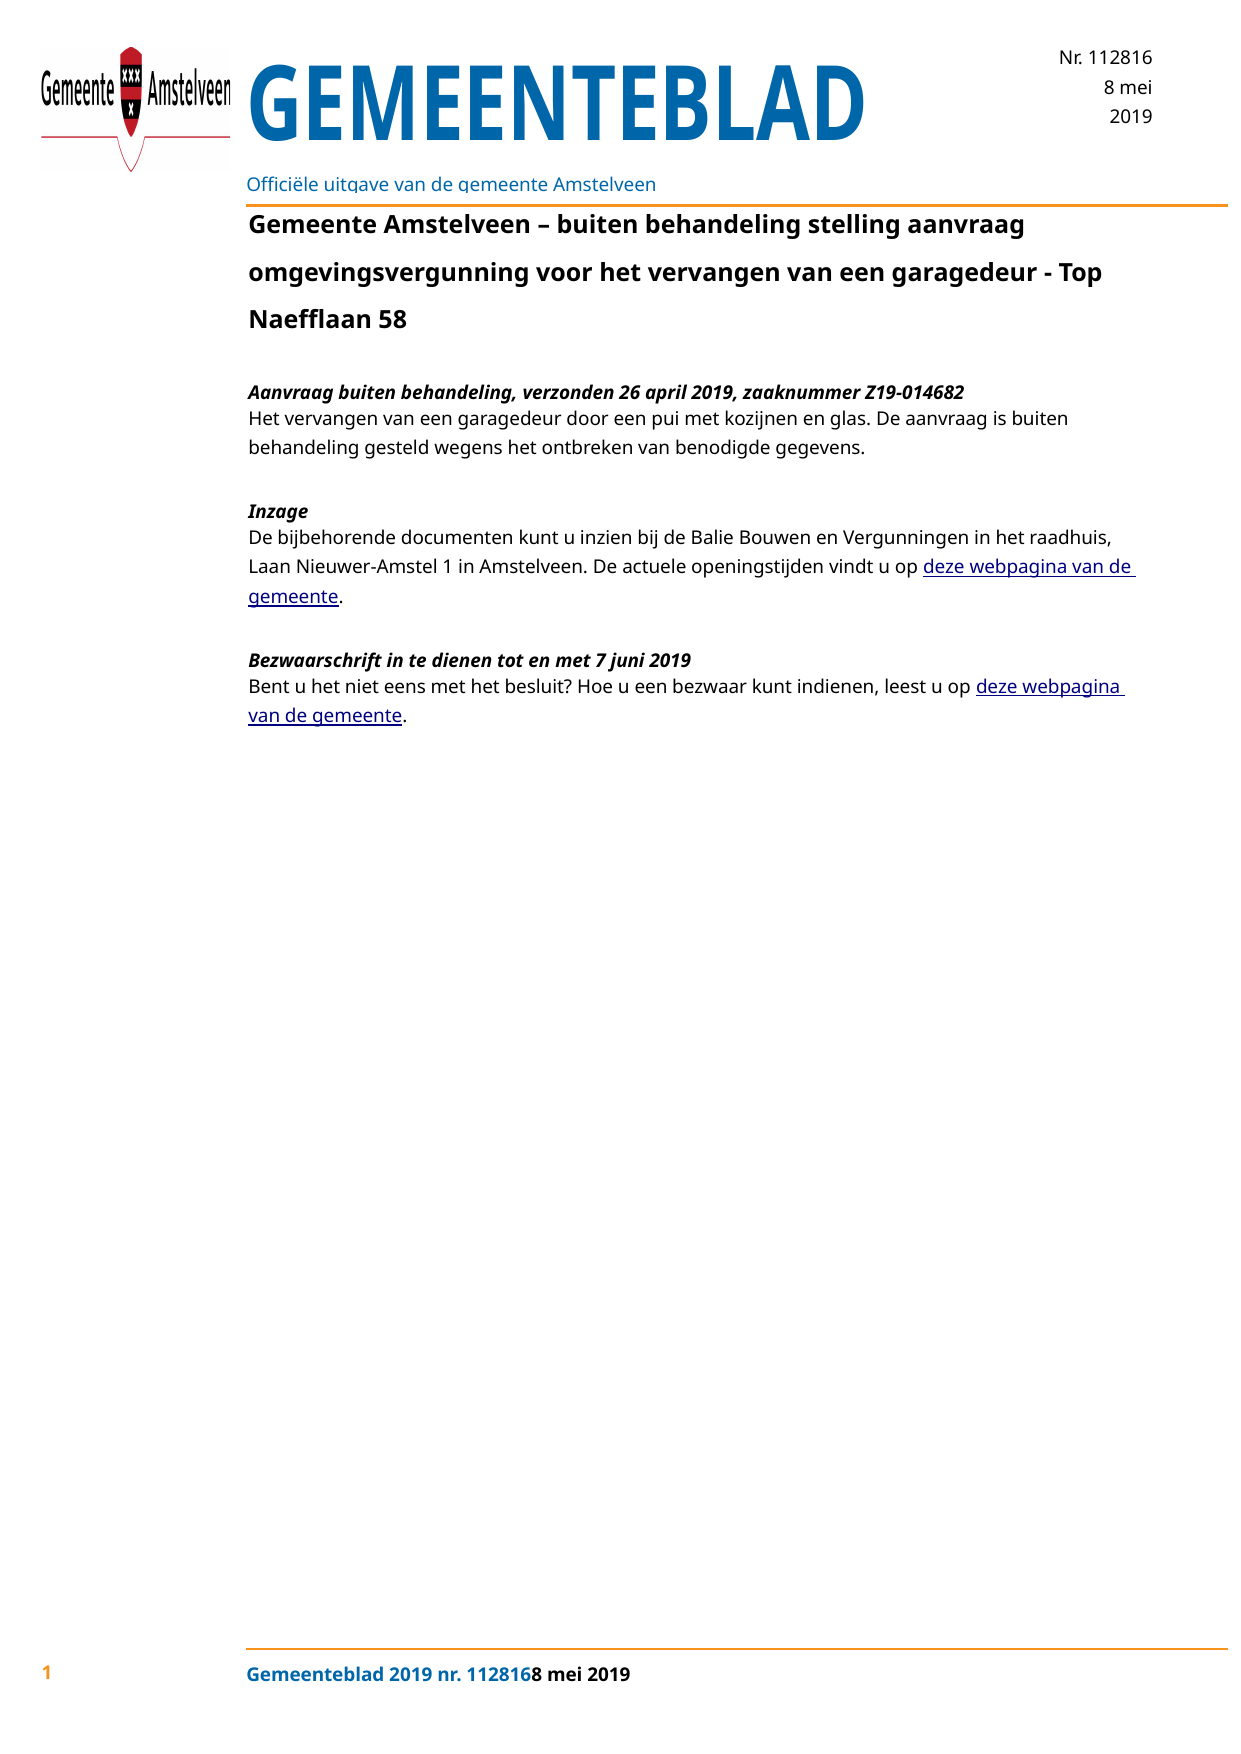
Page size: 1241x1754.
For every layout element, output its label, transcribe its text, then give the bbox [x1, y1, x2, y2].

text Bent u het niet eens met het besluit? Hoe u een bezwaar kunt indienen, leest u op deze webpagina van de gemeente. [248, 673, 1152, 728]
picture [41, 47, 231, 172]
text Bezwaarschrift in te dienen tot en met 7 juni 2019 [248, 647, 1152, 673]
text Aanvraag buiten behandeling, verzonden 26 april 2019, zaaknummer Z19-014682 [248, 379, 1152, 405]
text Het vervangen van een garagedeur door een pui met kozijnen en glas. De aanvraag is buiten behandeling gesteld wegens het ontbreken van benodigde gegevens. [248, 405, 1152, 460]
text Inzage [248, 498, 1152, 524]
text Gemeente Amstelveen – buiten behandeling stelling aanvraag omgevingsvergunning voor het vervangen van een garagedeur - Top Naefflaan 58 [248, 207, 1152, 336]
text De bijbehorende documenten kunt u inzien bij de Balie Bouwen en Vergunningen in het raadhuis, Laan Nieuwer-Amstel 1 in Amstelveen. De actuele openingstijden vindt u op deze webpagina van de gemeente. [248, 524, 1152, 609]
